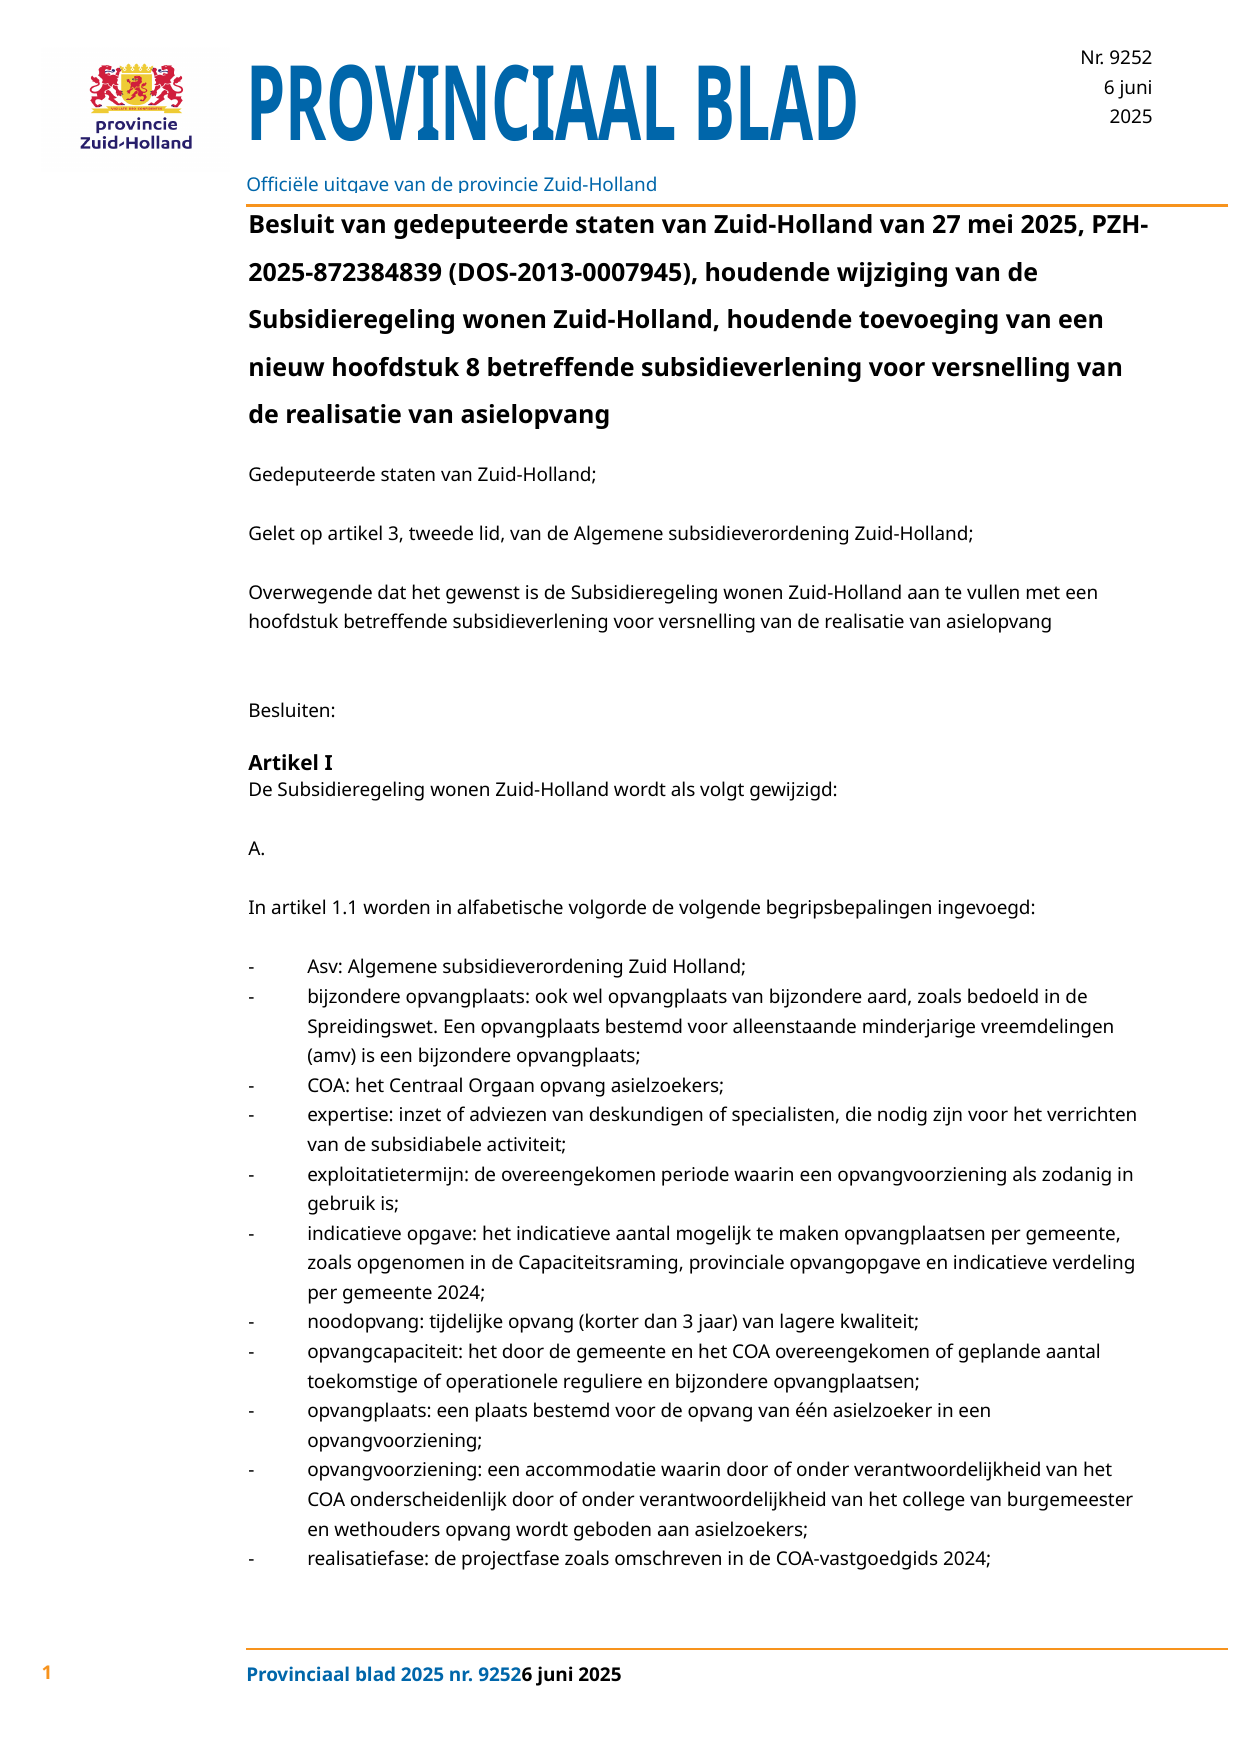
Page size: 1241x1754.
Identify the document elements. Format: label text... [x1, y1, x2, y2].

text A. [248, 835, 1152, 861]
list indicatieve opgave: het indicatieve aantal mogelijk te maken opvangplaatsen per gemeente, zoals opgenomen in de Capaciteitsraming, provinciale opvangopgave en indicatieve verdeling per gemeente 2024; [248, 1220, 1152, 1305]
picture [41, 47, 231, 172]
list COA: het Centraal Orgaan opvang asielzoekers; [248, 1072, 1152, 1098]
list opvangplaats: een plaats bestemd voor de opvang van één asielzoeker in een opvangvoorziening; [248, 1397, 1152, 1453]
text Besluiten: [248, 697, 1152, 723]
text Gedeputeerde staten van Zuid-Holland; [248, 461, 1152, 486]
text In artikel 1.1 worden in alfabetische volgorde de volgende begripsbepalingen ingevoegd: [248, 894, 1152, 920]
list noodopvang: tijdelijke opvang (korter dan 3 jaar) van lagere kwaliteit; [248, 1309, 1152, 1334]
text Besluit van gedeputeerde staten van Zuid-Holland van 27 mei 2025, PZH-2025-872384839 (DOS-2013-0007945), houdende wijziging van de Subsidieregeling wonen Zuid-Holland, houdende toevoeging van een nieuw hoofdstuk 8 betreffende subsidieverlening voor versnelling van de realisatie van asielopvang [248, 207, 1152, 431]
text Gelet op artikel 3, tweede lid, van de Algemene subsidieverordening Zuid-Holland; [248, 520, 1152, 546]
list Asv: Algemene subsidieverordening Zuid Holland; [248, 954, 1152, 979]
text Artikel I [248, 748, 1152, 776]
text Overwegende dat het gewenst is de Subsidieregeling wonen Zuid-Holland aan te vullen met een hoofdstuk betreffende subsidieverlening voor versnelling van de realisatie van asielopvang [248, 579, 1152, 634]
list realisatiefase: de projectfase zoals omschreven in de COA-vastgoedgids 2024; [248, 1545, 1152, 1571]
list expertise: inzet of adviezen van deskundigen of specialisten, die nodig zijn voor het verrichten van de subsidiabele activiteit; [248, 1102, 1152, 1157]
list opvangcapaciteit: het door de gemeente en het COA overeengekomen of geplande aantal toekomstige of operationele reguliere en bijzondere opvangplaatsen; [248, 1338, 1152, 1394]
list opvangvoorziening: een accommodatie waarin door of onder verantwoordelijkheid van het COA onderscheidenlijk door of onder verantwoordelijkheid van het college van burgemeester en wethouders opvang wordt geboden aan asielzoekers; [248, 1457, 1152, 1542]
list bijzondere opvangplaats: ook wel opvangplaats van bijzondere aard, zoals bedoeld in de Spreidingswet. Een opvangplaats bestemd voor alleenstaande minderjarige vreemdelingen (amv) is een bijzondere opvangplaats; [248, 983, 1152, 1068]
list exploitatietermijn: de overeengekomen periode waarin een opvangvoorziening als zodanig in gebruik is; [248, 1161, 1152, 1216]
text De Subsidieregeling wonen Zuid-Holland wordt als volgt gewijzigd: [248, 776, 1152, 802]
